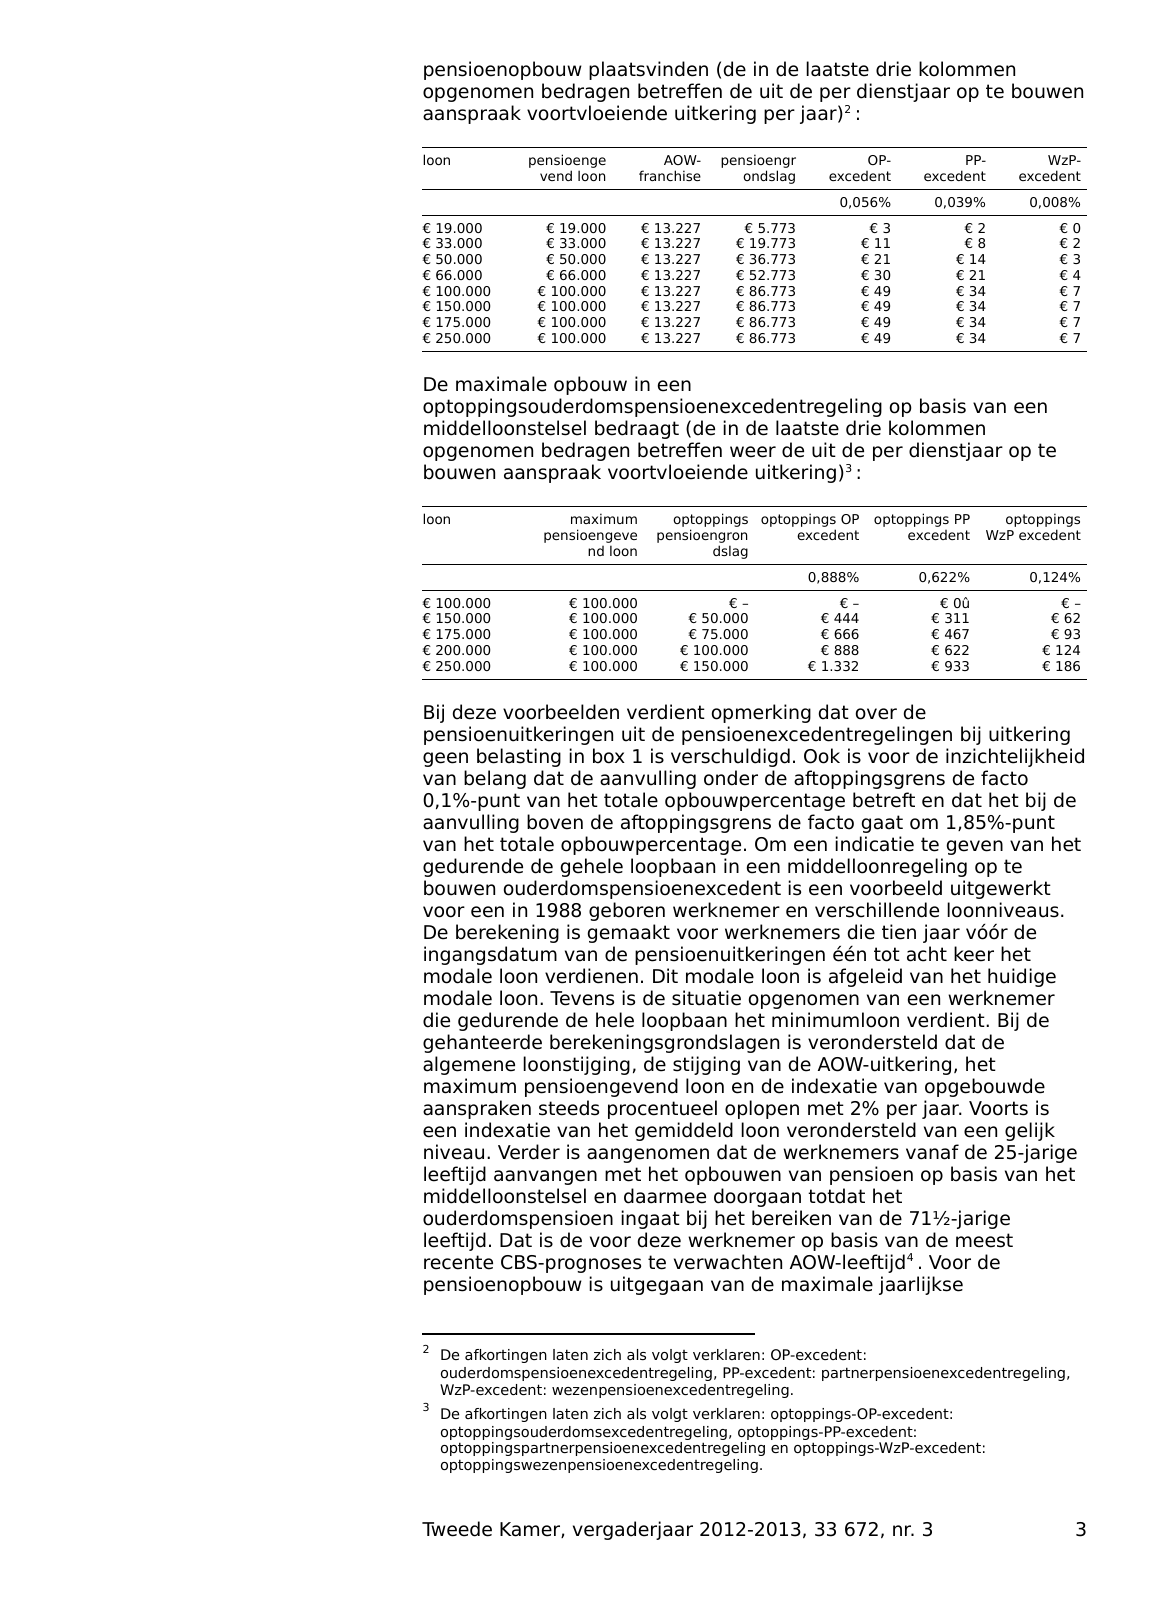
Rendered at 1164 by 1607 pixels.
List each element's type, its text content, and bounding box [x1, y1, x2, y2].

table_cell € 5.773 [707, 216, 802, 236]
table_header AOW- franchise [612, 148, 707, 189]
table_cell € 150.000 [422, 299, 517, 315]
table_cell € 86.773 [707, 315, 802, 331]
text pensioenopbouw plaatsvinden (de in de laatste drie kolommen opgenomen bedragen betreffen de uit de per dienstjaar op te bouwen aanspraak voortvloeiende uitkering per jaar): [422, 59, 1087, 125]
table_cell € 3 [802, 216, 897, 236]
table_cell € 100.000 [517, 299, 612, 315]
table_cell € 13.227 [612, 216, 707, 236]
table_cell € 13.227 [612, 331, 707, 351]
table_cell € 622 [865, 643, 976, 658]
table_cell € 7 [992, 299, 1087, 315]
table_cell € 52.773 [707, 268, 802, 283]
table_cell € 50.000 [422, 252, 517, 268]
table_cell € 21 [802, 252, 897, 268]
table_header optoppings WzP excedent [976, 507, 1087, 564]
table_cell [422, 565, 533, 590]
table_cell € 888 [754, 643, 865, 658]
table_cell € 311 [865, 611, 976, 627]
table_cell € 13.227 [612, 284, 707, 299]
table_header pensioengevend loon [517, 148, 612, 189]
table_cell € 7 [992, 331, 1087, 351]
table_header optoppings PP excedent [865, 507, 976, 564]
table_cell € 444 [754, 611, 865, 627]
table_cell € 100.000 [422, 284, 517, 299]
table_cell 0,622% [865, 565, 976, 590]
table_cell € 14 [897, 252, 992, 268]
table_cell 0,888% [754, 565, 865, 590]
table_cell € 200.000 [422, 643, 533, 658]
table_cell 0,008% [992, 190, 1087, 215]
table_cell € 34 [897, 284, 992, 299]
table_cell € 100.000 [533, 627, 644, 643]
table_cell € 34 [897, 315, 992, 331]
table_cell € 8 [897, 236, 992, 252]
table_cell € 13.227 [612, 268, 707, 283]
table_cell € 49 [802, 331, 897, 351]
table_cell € 933 [865, 659, 976, 679]
table_cell € 21 [897, 268, 992, 283]
table_cell € – [976, 591, 1087, 611]
table_cell € 150.000 [422, 611, 533, 627]
table_cell € 11 [802, 236, 897, 252]
table_cell € 186 [976, 659, 1087, 679]
table_cell € 34 [897, 331, 992, 351]
table_cell [422, 190, 517, 215]
table_cell € 3 [992, 252, 1087, 268]
table_cell € 66.000 [517, 268, 612, 283]
table_cell € 124 [976, 643, 1087, 658]
table_cell € 13.227 [612, 236, 707, 252]
table_cell € 13.227 [612, 252, 707, 268]
text De afkortingen laten zich als volgt verklaren: optoppings-OP-excedent: optoppingsouderdomsexcedentregeling, optoppings-PP-excedent: optoppingspartnerpensioenexcedentregeling en optoppings-WzP-excedent: optoppingswezenpensioenexcedentregeling. [422, 1402, 1087, 1474]
table_cell € 75.000 [644, 627, 754, 643]
table_cell 0,039% [897, 190, 992, 215]
table_header maximum pensioengevend loon [533, 507, 644, 564]
table_cell € 250.000 [422, 659, 533, 679]
table_cell € 49 [802, 315, 897, 331]
table_cell [533, 565, 644, 590]
table_cell € 0û [865, 591, 976, 611]
text De afkortingen laten zich als volgt verklaren: OP-excedent: ouderdomspensioenexcedentregeling, PP-excedent: partnerpensioenexcedentregeling, WzP-excedent: wezenpensioenexcedentregeling. [422, 1343, 1087, 1399]
table_cell € 100.000 [533, 659, 644, 679]
table_cell € 93 [976, 627, 1087, 643]
table_cell € 175.000 [422, 627, 533, 643]
table_cell € 7 [992, 284, 1087, 299]
table_cell € – [754, 591, 865, 611]
table_header WzP-excedent [992, 148, 1087, 189]
table_cell € 467 [865, 627, 976, 643]
table_cell € 33.000 [517, 236, 612, 252]
table_cell € 13.227 [612, 299, 707, 315]
table_cell € 50.000 [644, 611, 754, 627]
table_cell € 13.227 [612, 315, 707, 331]
table_cell 0,124% [976, 565, 1087, 590]
table_cell € 66.000 [422, 268, 517, 283]
table_cell € 7 [992, 315, 1087, 331]
table_cell € 49 [802, 299, 897, 315]
table_cell € 49 [802, 284, 897, 299]
table_cell 0,056% [802, 190, 897, 215]
table_cell € 50.000 [517, 252, 612, 268]
table_header loon [422, 148, 517, 189]
table_cell € 30 [802, 268, 897, 283]
table_cell € 100.000 [533, 643, 644, 658]
table_cell € 100.000 [644, 643, 754, 658]
table_header loon [422, 507, 533, 564]
table_cell € 36.773 [707, 252, 802, 268]
table_cell € 19.773 [707, 236, 802, 252]
table_cell € 100.000 [422, 591, 533, 611]
table_cell € 2 [897, 216, 992, 236]
table_cell € 86.773 [707, 331, 802, 351]
table_header PP-excedent [897, 148, 992, 189]
table_cell € 33.000 [422, 236, 517, 252]
table_cell € 19.000 [422, 216, 517, 236]
text De maximale opbouw in een optoppingsouderdomspensioenexcedentregeling op basis van een middelloonstelsel bedraagt (de in de laatste drie kolommen opgenomen bedragen betreffen weer de uit de per dienstjaar op te bouwen aanspraak voortvloeiende uitkering): [422, 374, 1087, 484]
table_cell € 100.000 [533, 591, 644, 611]
table_cell € 2 [992, 236, 1087, 252]
table_cell [707, 190, 802, 215]
table_cell € 100.000 [517, 315, 612, 331]
table_cell € – [644, 591, 754, 611]
table_cell € 666 [754, 627, 865, 643]
table_header optoppings pensioengrondslag [644, 507, 754, 564]
table_cell € 86.773 [707, 299, 802, 315]
table_cell € 0 [992, 216, 1087, 236]
text Bij deze voorbeelden verdient opmerking dat over de pensioenuitkeringen uit de pensioenexcedentregelingen bij uitkering geen belasting in box 1 is verschuldigd. Ook is voor de inzichtelijkheid van belang dat de aanvulling onder de aftoppingsgrens de facto 0,1%-punt van het totale opbouwpercentage betreft en dat het bij de aanvulling boven de aftoppingsgrens de facto gaat om 1,85%-punt van het totale opbouwpercentage. Om een indicatie te geven van het gedurende de gehele loopbaan in een middelloonregeling op te bouwen ouderdomspensioenexcedent is een voorbeeld uitgewerkt voor een in 1988 geboren werknemer en verschillende loonniveaus. De berekening is gemaakt voor werknemers die tien jaar vóór de ingangsdatum van de pensioenuitkeringen één tot acht keer het modale loon verdienen. Dit modale loon is afgeleid van het huidige modale loon. Tevens is de situatie opgenomen van een werknemer die gedurende de hele loopbaan het minimumloon verdient. Bij de gehanteerde berekeningsgrondslagen is verondersteld dat de algemene loonstijging, de stijging van de AOW-uitkering, het maximum pensioengevend loon en de indexatie van opgebouwde aanspraken steeds procentueel oplopen met 2% per jaar. Voorts is een indexatie van het gemiddeld loon verondersteld van een gelijk niveau. Verder is aangenomen dat de werknemers vanaf de 25-jarige leeftijd aanvangen met het opbouwen van pensioen op basis van het middelloonstelsel en daarmee doorgaan totdat het ouderdomspensioen ingaat bij het bereiken van de 71½-jarige leeftijd. Dat is de voor deze werknemer op basis van de meest recente CBS-prognoses te verwachten AOW-leeftijd. Voor de pensioenopbouw is uitgegaan van de maximale jaarlijkse [422, 702, 1087, 1296]
table_cell € 250.000 [422, 331, 517, 351]
table_cell € 86.773 [707, 284, 802, 299]
table_cell € 19.000 [517, 216, 612, 236]
table_cell € 34 [897, 299, 992, 315]
table_cell € 175.000 [422, 315, 517, 331]
table_cell [644, 565, 754, 590]
table_cell € 100.000 [517, 284, 612, 299]
table_header optoppings OP excedent [754, 507, 865, 564]
table_cell € 62 [976, 611, 1087, 627]
table_header pensioengrondslag [707, 148, 802, 189]
table_cell € 1.332 [754, 659, 865, 679]
table_cell [612, 190, 707, 215]
table_cell € 100.000 [517, 331, 612, 351]
table_cell [517, 190, 612, 215]
table_cell € 150.000 [644, 659, 754, 679]
table_header OP-excedent [802, 148, 897, 189]
table_cell € 4 [992, 268, 1087, 283]
table_cell € 100.000 [533, 611, 644, 627]
